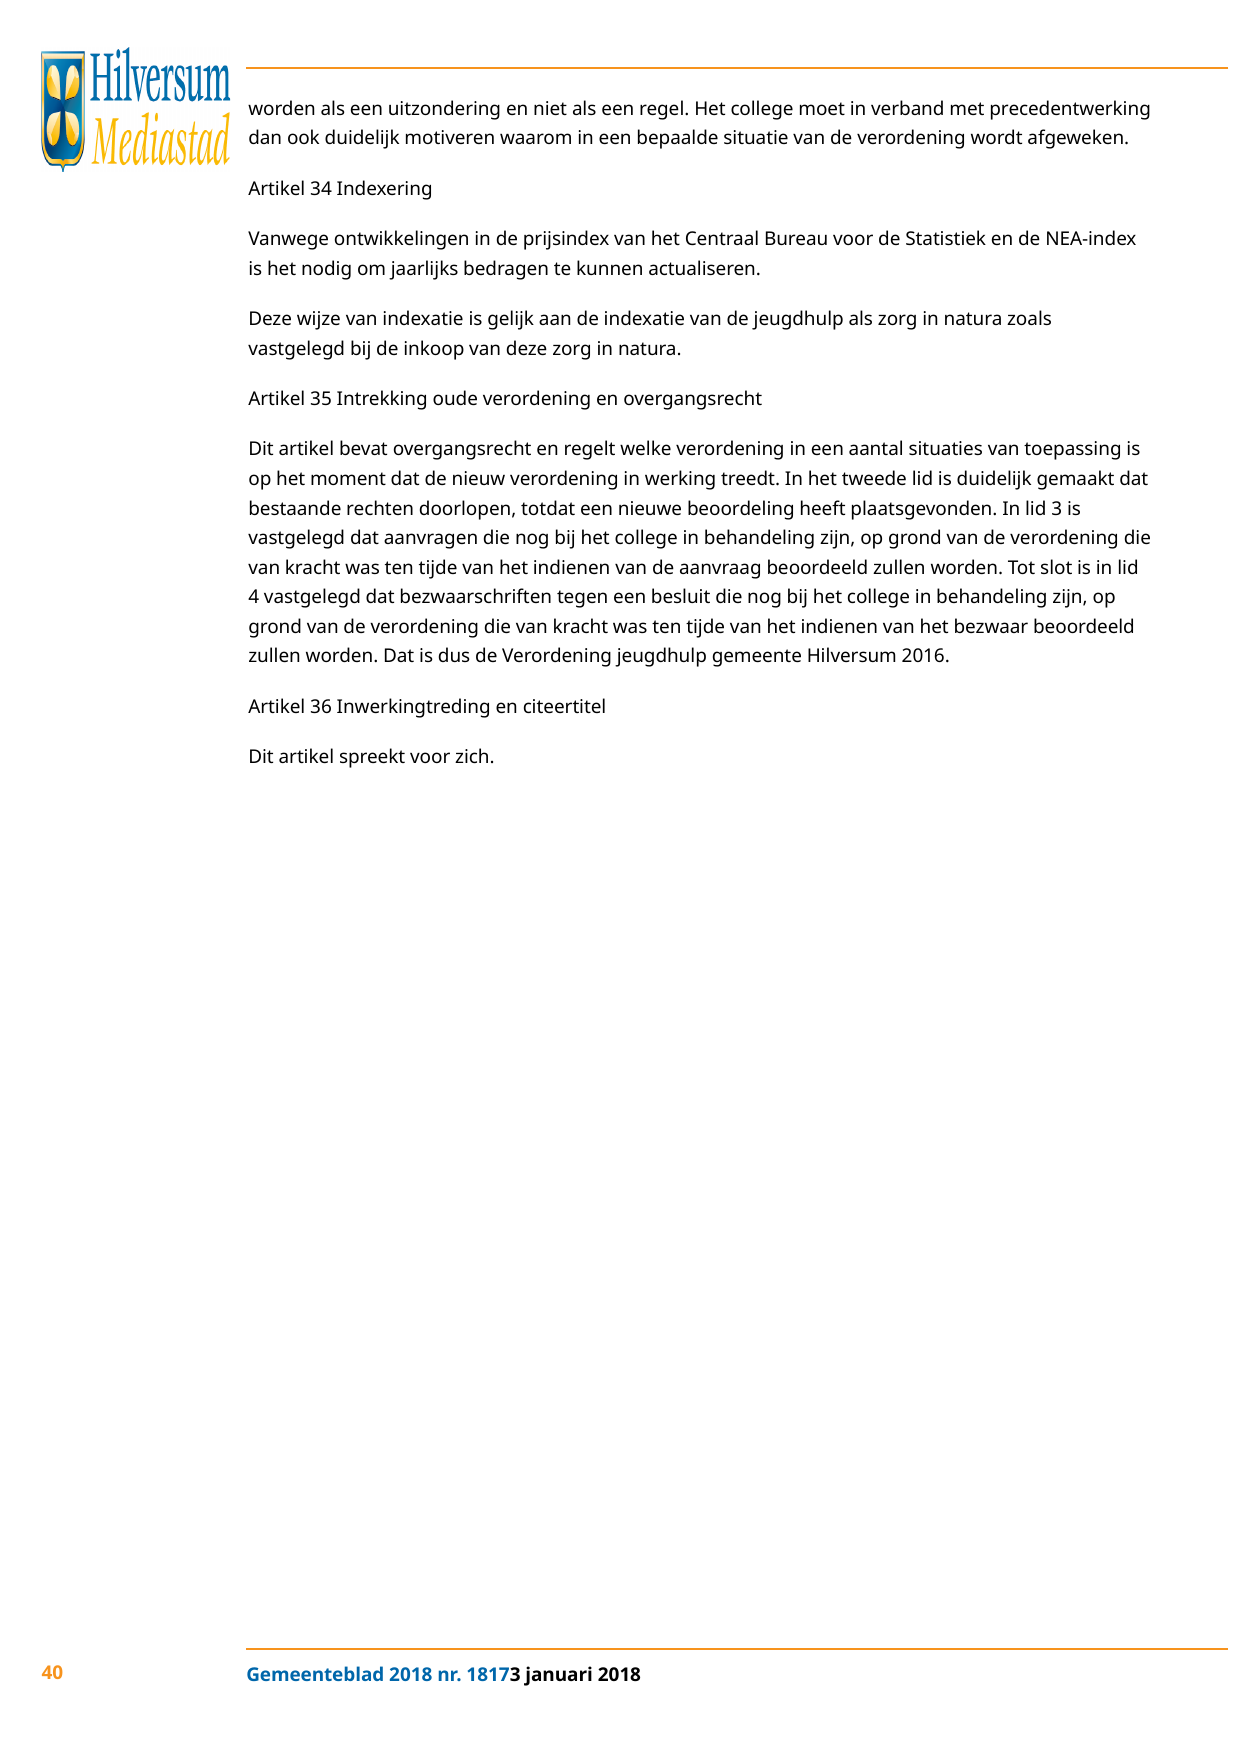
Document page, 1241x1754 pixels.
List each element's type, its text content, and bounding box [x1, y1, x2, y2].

text Dit artikel spreekt voor zich. [248, 743, 1152, 769]
text Vanwege ontwikkelingen in de prijsindex van het Centraal Bureau voor de Statistiek en de NEA-index is het nodig om jaarlijks bedragen te kunnen actualiseren. [248, 225, 1152, 281]
picture [41, 47, 231, 172]
text Artikel 34 Indexering [248, 175, 1152, 201]
text Artikel 36 Inwerkingtreding en citeertitel [248, 693, 1152, 719]
text worden als een uitzondering en niet als een regel. Het college moet in verband met precedentwerking dan ook duidelijk motiveren waarom in een bepaalde situatie van de verordening wordt afgeweken. [248, 95, 1152, 150]
text Deze wijze van indexatie is gelijk aan de indexatie van de jeugdhulp als zorg in natura zoals vastgelegd bij de inkoop van deze zorg in natura. [248, 305, 1152, 361]
text Dit artikel bevat overgangsrecht en regelt welke verordening in een aantal situaties van toepassing is op het moment dat de nieuw verordening in werking treedt. In het tweede lid is duidelijk gemaakt dat bestaande rechten doorlopen, totdat een nieuwe beoordeling heeft plaatsgevonden. In lid 3 is vastgelegd dat aanvragen die nog bij het college in behandeling zijn, op grond van de verordening die van kracht was ten tijde van het indienen van de aanvraag beoordeeld zullen worden. Tot slot is in lid 4 vastgelegd dat bezwaarschriften tegen een besluit die nog bij het college in behandeling zijn, op grond van de verordening die van kracht was ten tijde van het indienen van het bezwaar beoordeeld zullen worden. Dat is dus de Verordening jeugdhulp gemeente Hilversum 2016. [248, 436, 1152, 668]
text Artikel 35 Intrekking oude verordening en overgangsrecht [248, 385, 1152, 411]
